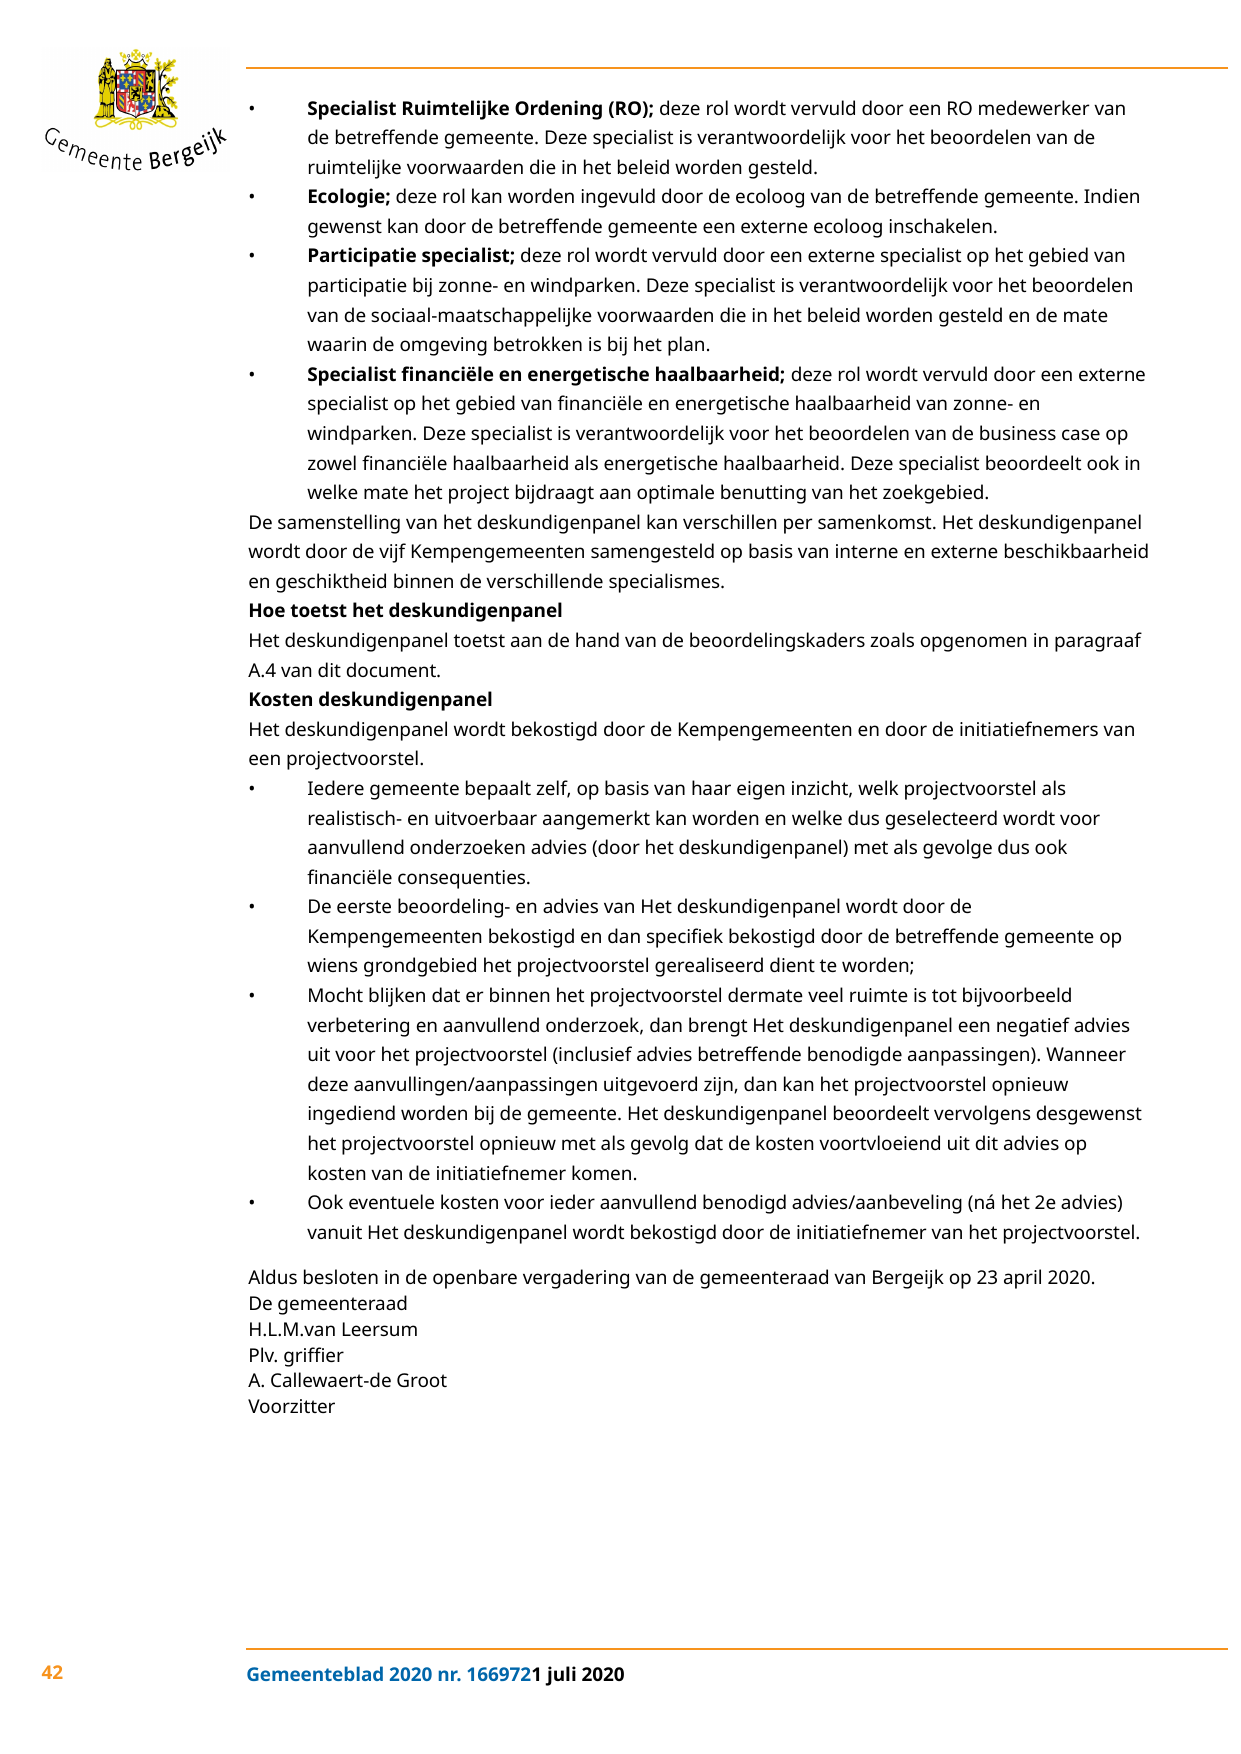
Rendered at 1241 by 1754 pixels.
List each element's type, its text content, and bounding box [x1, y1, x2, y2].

text A. Callewaert-de Groot [248, 1367, 1152, 1393]
text Voorzitter [248, 1393, 1152, 1419]
list Specialist Ruimtelijke Ordening (RO); deze rol wordt vervuld door een RO medewerker van de betreffende gemeente. Deze specialist is verantwoordelijk voor het beoordelen van de ruimtelijke voorwaarden die in het beleid worden gesteld. [248, 95, 1152, 180]
text Het deskundigenpanel wordt bekostigd door de Kempengemeenten en door de initiatiefnemers van een projectvoorstel. [248, 716, 1152, 771]
list De eerste beoordeling- en advies van Het deskundigenpanel wordt door de Kempengemeenten bekostigd en dan specifiek bekostigd door de betreffende gemeente op wiens grondgebied het projectvoorstel gerealiseerd dient te worden; [248, 893, 1152, 978]
list Iedere gemeente bepaalt zelf, op basis van haar eigen inzicht, welk projectvoorstel als realistisch- en uitvoerbaar aangemerkt kan worden en welke dus geselecteerd wordt voor aanvullend onderzoeken advies (door het deskundigenpanel) met als gevolge dus ook financiële consequenties. [248, 775, 1152, 890]
list Participatie specialist; deze rol wordt vervuld door een externe specialist op het gebied van participatie bij zonne- en windparken. Deze specialist is verantwoordelijk voor het beoordelen van de sociaal-maatschappelijke voorwaarden die in het beleid worden gesteld en de mate waarin de omgeving betrokken is bij het plan. [248, 243, 1152, 357]
text Plv. griffier [248, 1342, 1152, 1367]
text Aldus besloten in de openbare vergadering van de gemeenteraad van Bergeijk op 23 april 2020. [248, 1264, 1152, 1290]
list Ook eventuele kosten voor ieder aanvullend benodigd advies/aanbeveling (ná het 2e advies) vanuit Het deskundigenpanel wordt bekostigd door de initiatiefnemer van het projectvoorstel. [248, 1189, 1152, 1245]
text Het deskundigenpanel toetst aan de hand van de beoordelingskaders zoals opgenomen in paragraaf A.4 van dit document. [248, 627, 1152, 683]
list Mocht blijken dat er binnen het projectvoorstel dermate veel ruimte is tot bijvoorbeeld verbetering en aanvullend onderzoek, dan brengt Het deskundigenpanel een negatief advies uit voor het projectvoorstel (inclusief advies betreffende benodigde aanpassingen). Wanneer deze aanvullingen/aanpassingen uitgevoerd zijn, dan kan het projectvoorstel opnieuw ingediend worden bij de gemeente. Het deskundigenpanel beoordeelt vervolgens desgewenst het projectvoorstel opnieuw met als gevolg dat de kosten voortvloeiend uit dit advies op kosten van de initiatiefnemer komen. [248, 982, 1152, 1186]
list Ecologie; deze rol kan worden ingevuld door de ecoloog van de betreffende gemeente. Indien gewenst kan door de betreffende gemeente een externe ecoloog inschakelen. [248, 183, 1152, 239]
text Kosten deskundigenpanel [248, 686, 1152, 712]
text H.L.M.van Leersum [248, 1316, 1152, 1342]
text De samenstelling van het deskundigenpanel kan verschillen per samenkomst. Het deskundigenpanel wordt door de vijf Kempengemeenten samengesteld op basis van interne en externe beschikbaarheid en geschiktheid binnen de verschillende specialismes. [248, 509, 1152, 594]
list Specialist financiële en energetische haalbaarheid; deze rol wordt vervuld door een externe specialist op het gebied van financiële en energetische haalbaarheid van zonne- en windparken. Deze specialist is verantwoordelijk voor het beoordelen van de business case op zowel financiële haalbaarheid als energetische haalbaarheid. Deze specialist beoordeelt ook in welke mate het project bijdraagt aan optimale benutting van het zoekgebied. [248, 361, 1152, 505]
picture [41, 47, 231, 172]
text De gemeenteraad [248, 1290, 1152, 1316]
text Hoe toetst het deskundigenpanel [248, 598, 1152, 623]
